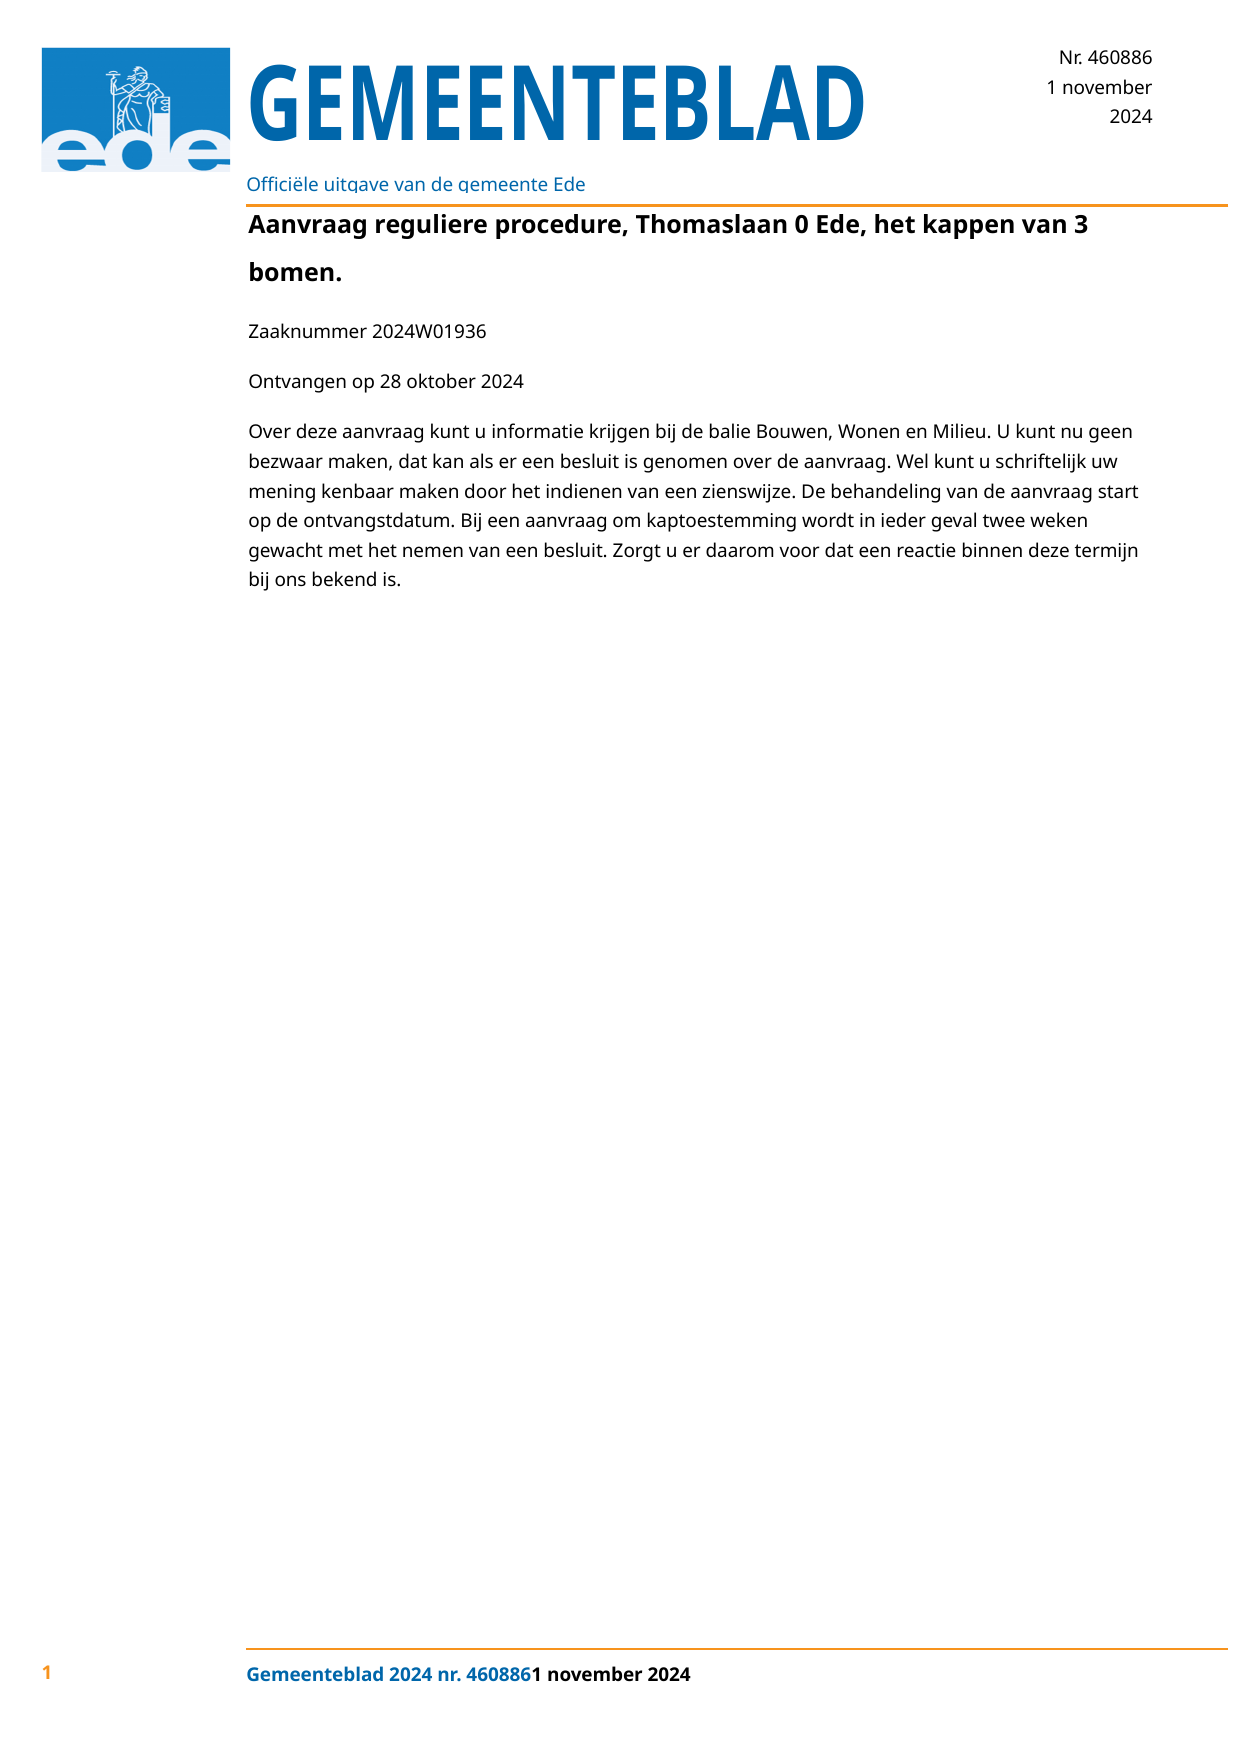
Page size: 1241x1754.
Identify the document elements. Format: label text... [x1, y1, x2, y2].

text Zaaknummer 2024W01936 [248, 318, 1152, 344]
text Over deze aanvraag kunt u informatie krijgen bij de balie Bouwen, Wonen en Milieu. U kunt nu geen bezwaar maken, dat kan als er een besluit is genomen over de aanvraag. Wel kunt u schriftelijk uw mening kenbaar maken door het indienen van een zienswijze. De behandeling van de aanvraag start op de ontvangstdatum. Bij een aanvraag om kaptoestemming wordt in ieder geval twee weken gewacht met het nemen van een besluit. Zorgt u er daarom voor dat een reactie binnen deze termijn bij ons bekend is. [248, 419, 1152, 592]
picture [41, 47, 231, 172]
text Ontvangen op 28 oktober 2024 [248, 368, 1152, 394]
text Aanvraag reguliere procedure, Thomaslaan 0 Ede, het kappen van 3 bomen. [248, 207, 1152, 288]
